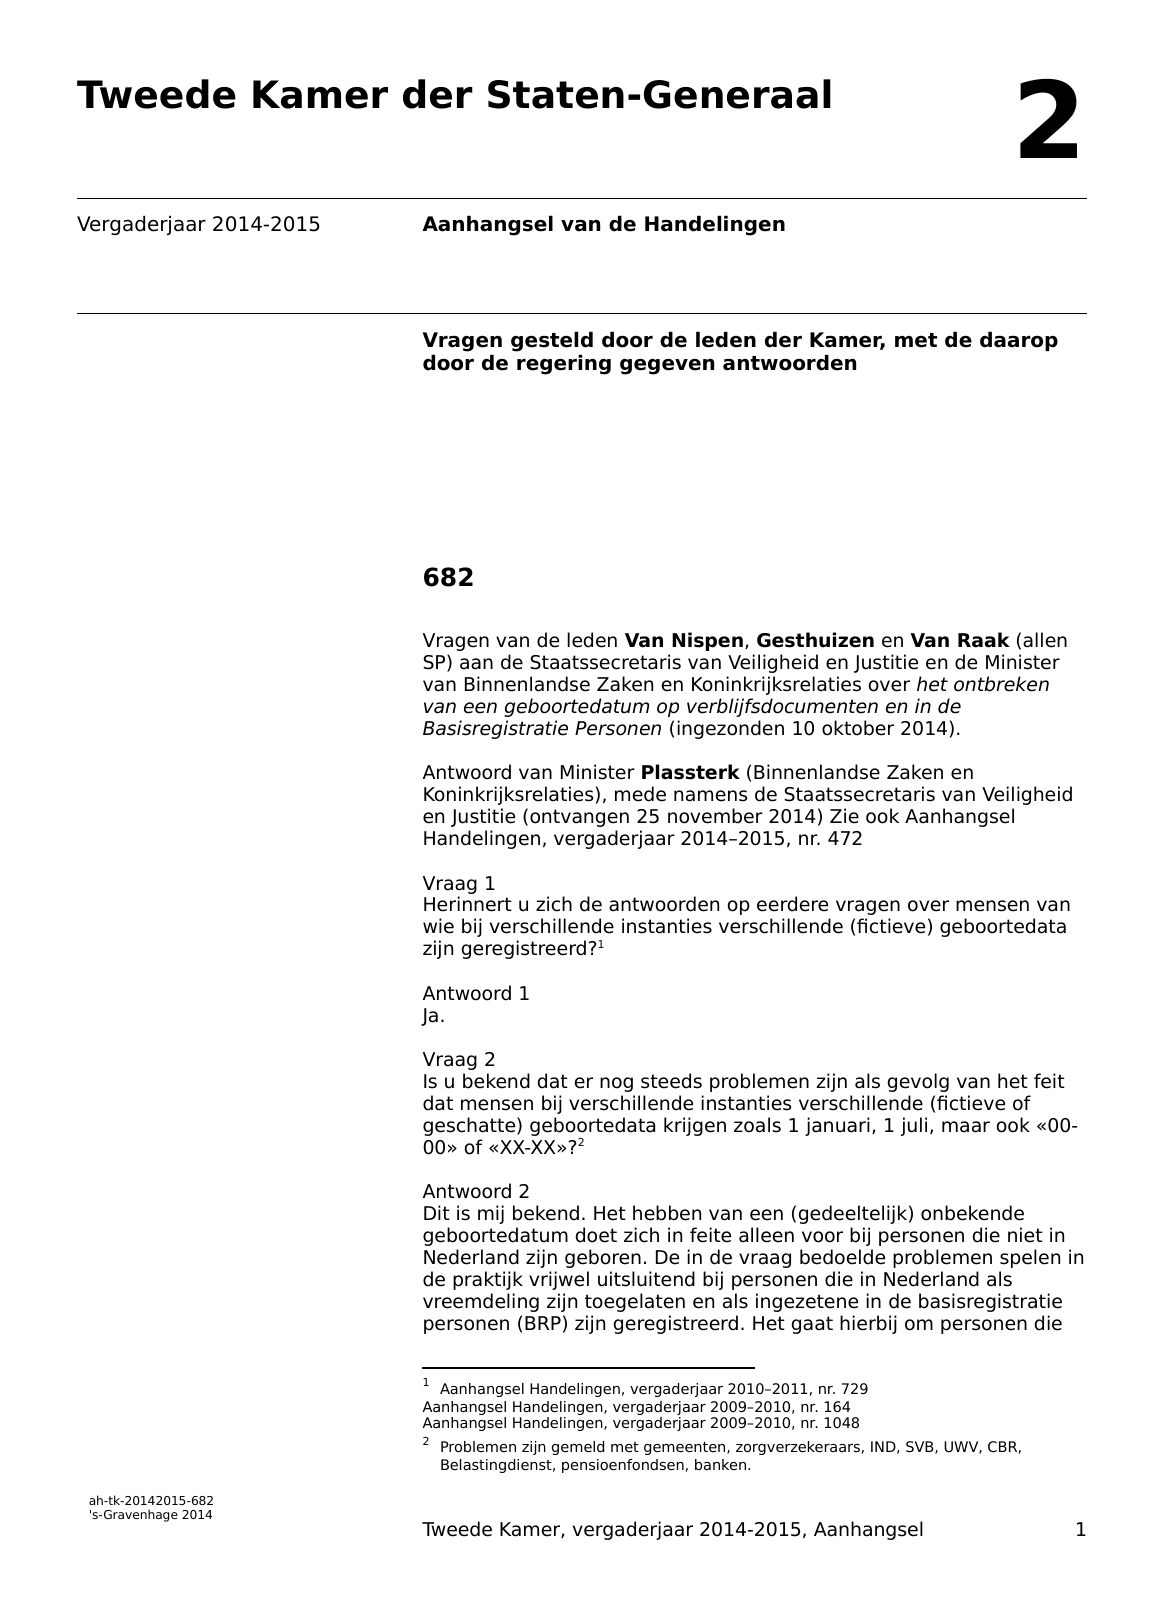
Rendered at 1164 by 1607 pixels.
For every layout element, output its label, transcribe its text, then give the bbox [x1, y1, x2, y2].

table_header Tweede Kamer der Staten-Generaal [77, 59, 886, 198]
text Vraag 2 [422, 1049, 1087, 1071]
text Vragen van de leden Van Nispen, Gesthuizen en Van Raak (allen SP) aan de Staatssecretaris van Veiligheid en Justitie en de Minister van Binnenlandse Zaken en Koninkrijksrelaties over het ontbreken van een geboortedatum op verblijfsdocumenten en in de Basisregistratie Personen (ingezonden 10 oktober 2014). [422, 630, 1087, 740]
table_cell Vragen gesteld door de leden der Kamer, met de daarop door de regering gegeven antwoorden [422, 314, 1087, 375]
text Aanhangsel Handelingen, vergaderjaar 2010–2011, nr. 729 [422, 1377, 1087, 1399]
text ah-tk-20142015-682 [88, 1494, 323, 1508]
table_cell Vergaderjaar 2014-2015 [77, 199, 422, 313]
text Antwoord van Minister Plassterk (Binnenlandse Zaken en Koninkrijksrelaties), mede namens de Staatssecretaris van Veiligheid en Justitie (ontvangen 25 november 2014) Zie ook Aanhangsel Handelingen, vergaderjaar 2014–2015, nr. 472 [422, 762, 1087, 850]
table_cell Aanhangsel van de Handelingen [422, 199, 1087, 313]
text Vraag 1 [422, 872, 1087, 894]
text 's-Gravenhage 2014 [88, 1508, 323, 1522]
text Problemen zijn gemeld met gemeenten, zorgverzekeraars, IND, SVB, UWV, CBR, Belastingdienst, pensioenfondsen, banken. [422, 1435, 1087, 1474]
text Antwoord 2 [422, 1181, 1087, 1203]
text Aanhangsel Handelingen, vergaderjaar 2009–2010, nr. 164 [422, 1399, 1087, 1416]
text Antwoord 1 [422, 982, 1087, 1004]
text Aanhangsel Handelingen, vergaderjaar 2009–2010, nr. 1048 [422, 1416, 1087, 1432]
table_header 2 [886, 59, 1087, 198]
text 682 [422, 563, 1087, 592]
text Dit is mij bekend. Het hebben van een (gedeeltelijk) onbekende geboortedatum doet zich in feite alleen voor bij personen die niet in Nederland zijn geboren. De in de vraag bedoelde problemen spelen in de praktijk vrijwel uitsluitend bij personen die in Nederland als vreemdeling zijn toegelaten en als ingezetene in de basisregistratie personen (BRP) zijn geregistreerd. Het gaat hierbij om personen die [422, 1203, 1087, 1334]
text Herinnert u zich de antwoorden op eerdere vragen over mensen van wie bij verschillende instanties verschillende (fictieve) geboortedata zijn geregistreerd? [422, 894, 1087, 960]
table_cell [77, 314, 422, 375]
text Ja. [422, 1004, 1087, 1026]
text Is u bekend dat er nog steeds problemen zijn als gevolg van het feit dat mensen bij verschillende instanties verschillende (fictieve of geschatte) geboortedata krijgen zoals 1 januari, 1 juli, maar ook «00-00» of «XX-XX»? [422, 1071, 1087, 1158]
